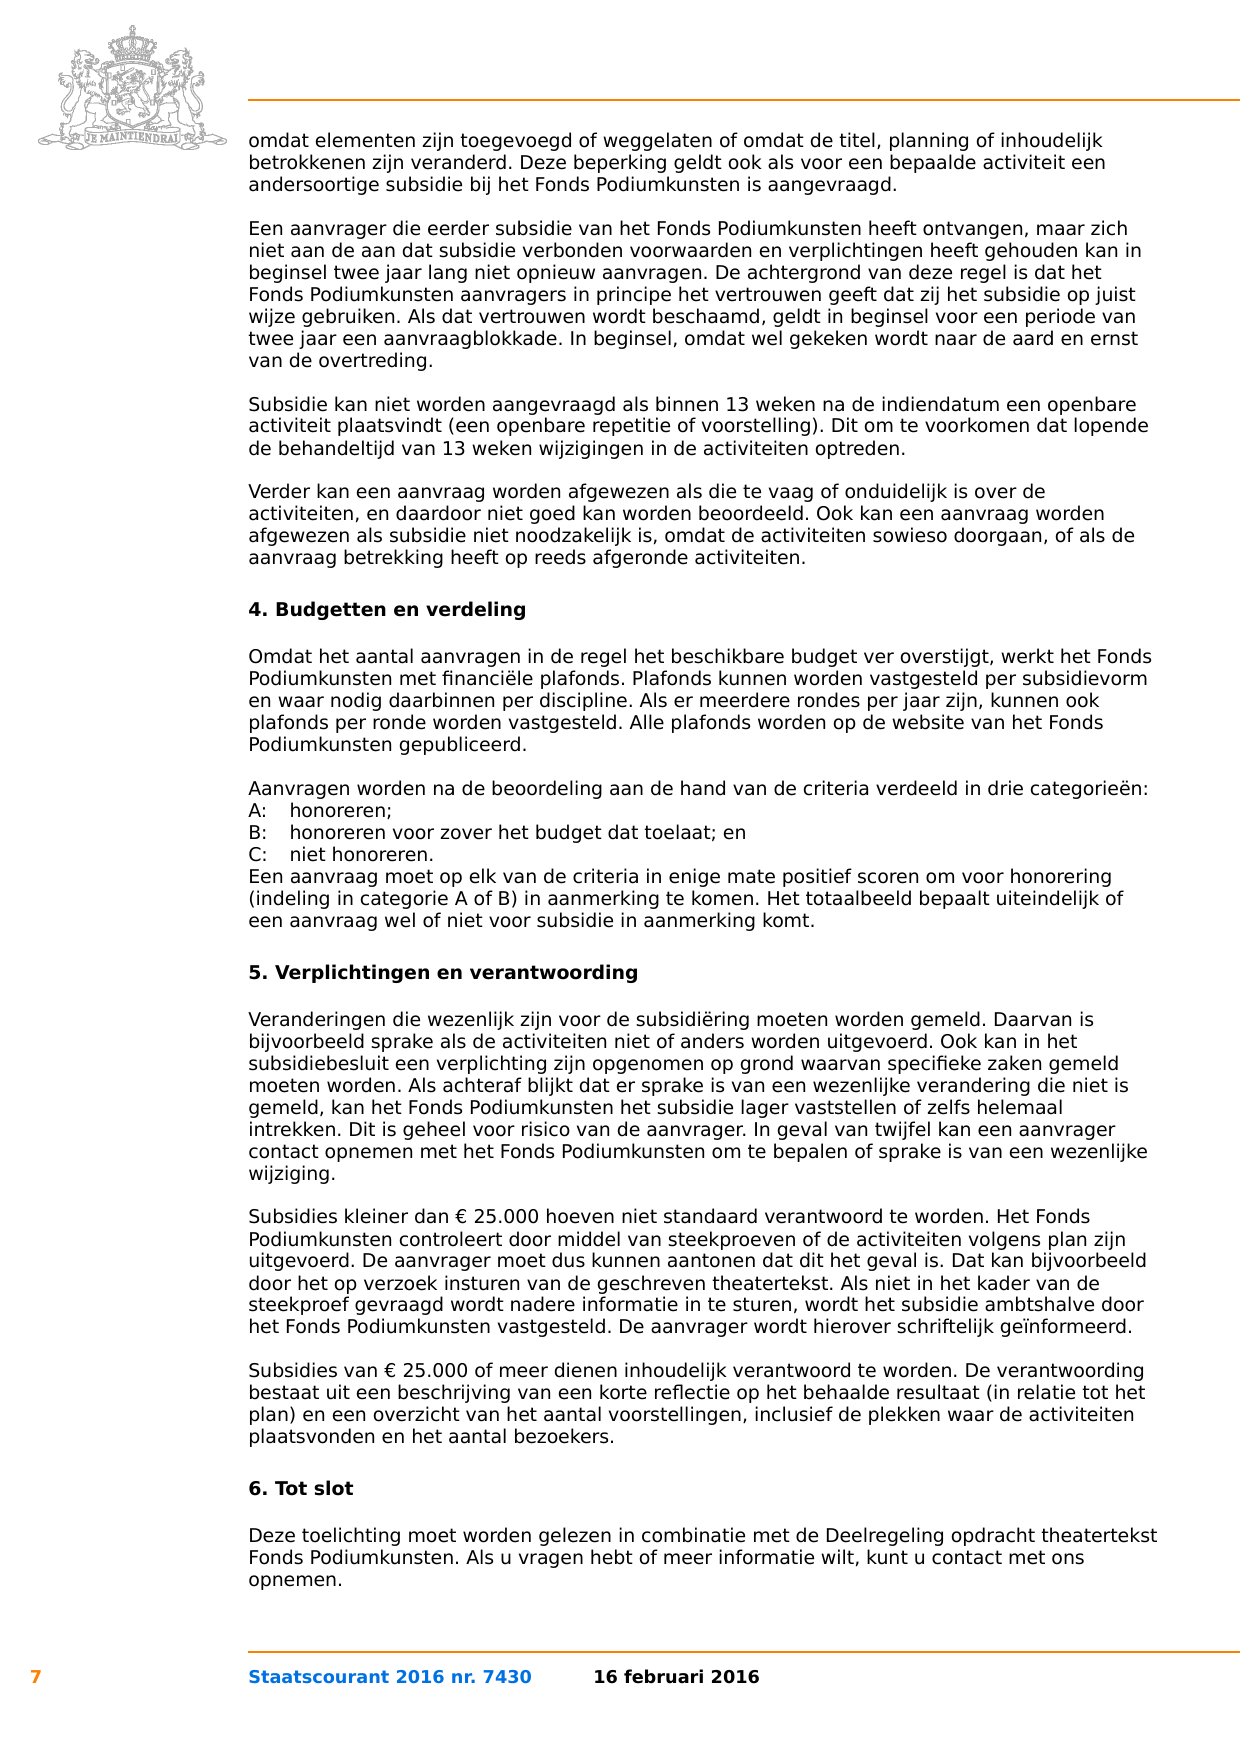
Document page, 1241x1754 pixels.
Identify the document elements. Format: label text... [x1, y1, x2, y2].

text Deze toelichting moet worden gelezen in combinatie met de Deelregeling opdracht theatertekst Fonds Podiumkunsten. Als u vragen hebt of meer informatie wilt, kunt u contact met ons opnemen. [248, 1525, 1163, 1591]
subtitle 4. Budgetten en verdeling [248, 599, 1163, 621]
text Omdat het aantal aanvragen in de regel het beschikbare budget ver overstijgt, werkt het Fonds Podiumkunsten met financiële plafonds. Plafonds kunnen worden vastgesteld per subsidievorm en waar nodig daarbinnen per discipline. Als er meerdere rondes per jaar zijn, kunnen ook plafonds per ronde worden vastgesteld. Alle plafonds worden op de website van het Fonds Podiumkunsten gepubliceerd. [248, 646, 1163, 756]
text omdat elementen zijn toegevoegd of weggelaten of omdat de titel, planning of inhoudelijk betrokkenen zijn veranderd. Deze beperking geldt ook als voor een bepaalde activiteit een andersoortige subsidie bij het Fonds Podiumkunsten is aangevraagd. [248, 130, 1163, 196]
subtitle 5. Verplichtingen en verantwoording [248, 962, 1163, 984]
text Subsidies van € 25.000 of meer dienen inhoudelijk verantwoord te worden. De verantwoording bestaat uit een beschrijving van een korte reflectie op het behaalde resultaat (in relatie tot het plan) en een overzicht van het aantal voorstellingen, inclusief de plekken waar de activiteiten plaatsvonden en het aantal bezoekers. [248, 1360, 1163, 1448]
text Aanvragen worden na de beoordeling aan de hand van de criteria verdeeld in drie categorieën: [248, 778, 1163, 800]
text Een aanvraag moet op elk van de criteria in enige mate positief scoren om voor honorering (indeling in categorie A of B) in aanmerking te komen. Het totaalbeeld bepaalt uiteindelijk of een aanvraag wel of niet voor subsidie in aanmerking komt. [248, 866, 1163, 932]
text Een aanvrager die eerder subsidie van het Fonds Podiumkunsten heeft ontvangen, maar zich niet aan de aan dat subsidie verbonden voorwaarden en verplichtingen heeft gehouden kan in beginsel twee jaar lang niet opnieuw aanvragen. De achtergrond van deze regel is dat het Fonds Podiumkunsten aanvragers in principe het vertrouwen geeft dat zij het subsidie op juist wijze gebruiken. Als dat vertrouwen wordt beschaamd, geldt in beginsel voor een periode van twee jaar een aanvraagblokkade. In beginsel, omdat wel gekeken wordt naar de aard en ernst van de overtreding. [248, 218, 1163, 372]
text Subsidies kleiner dan € 25.000 hoeven niet standaard verantwoord te worden. Het Fonds Podiumkunsten controleert door middel van steekproeven of de activiteiten volgens plan zijn uitgevoerd. De aanvrager moet dus kunnen aantonen dat dit het geval is. Dat kan bijvoorbeeld door het op verzoek insturen van de geschreven theatertekst. Als niet in het kader van de steekproef gevraagd wordt nadere informatie in te sturen, wordt het subsidie ambtshalve door het Fonds Podiumkunsten vastgesteld. De aanvrager wordt hierover schriftelijk geïnformeerd. [248, 1206, 1163, 1338]
text Verder kan een aanvraag worden afgewezen als die te vaag of onduidelijk is over de activiteiten, en daardoor niet goed kan worden beoordeeld. Ook kan een aanvraag worden afgewezen als subsidie niet noodzakelijk is, omdat de activiteiten sowieso doorgaan, of als de aanvraag betrekking heeft op reeds afgeronde activiteiten. [248, 481, 1163, 569]
text C: niet honoreren. [248, 844, 1163, 866]
text B: honoreren voor zover het budget dat toelaat; en [248, 822, 1163, 844]
picture [38, 25, 227, 150]
subtitle 6. Tot slot [248, 1478, 1163, 1500]
text Subsidie kan niet worden aangevraagd als binnen 13 weken na de indiendatum een openbare activiteit plaatsvindt (een openbare repetitie of voorstelling). Dit om te voorkomen dat lopende de behandeltijd van 13 weken wijzigingen in de activiteiten optreden. [248, 393, 1163, 459]
text Veranderingen die wezenlijk zijn voor de subsidiëring moeten worden gemeld. Daarvan is bijvoorbeeld sprake als de activiteiten niet of anders worden uitgevoerd. Ook kan in het subsidiebesluit een verplichting zijn opgenomen op grond waarvan specifieke zaken gemeld moeten worden. Als achteraf blijkt dat er sprake is van een wezenlijke verandering die niet is gemeld, kan het Fonds Podiumkunsten het subsidie lager vaststellen of zelfs helemaal intrekken. Dit is geheel voor risico van de aanvrager. In geval van twijfel kan een aanvrager contact opnemen met het Fonds Podiumkunsten om te bepalen of sprake is van een wezenlijke wijziging. [248, 1009, 1163, 1184]
text A: honoreren; [248, 800, 1163, 822]
